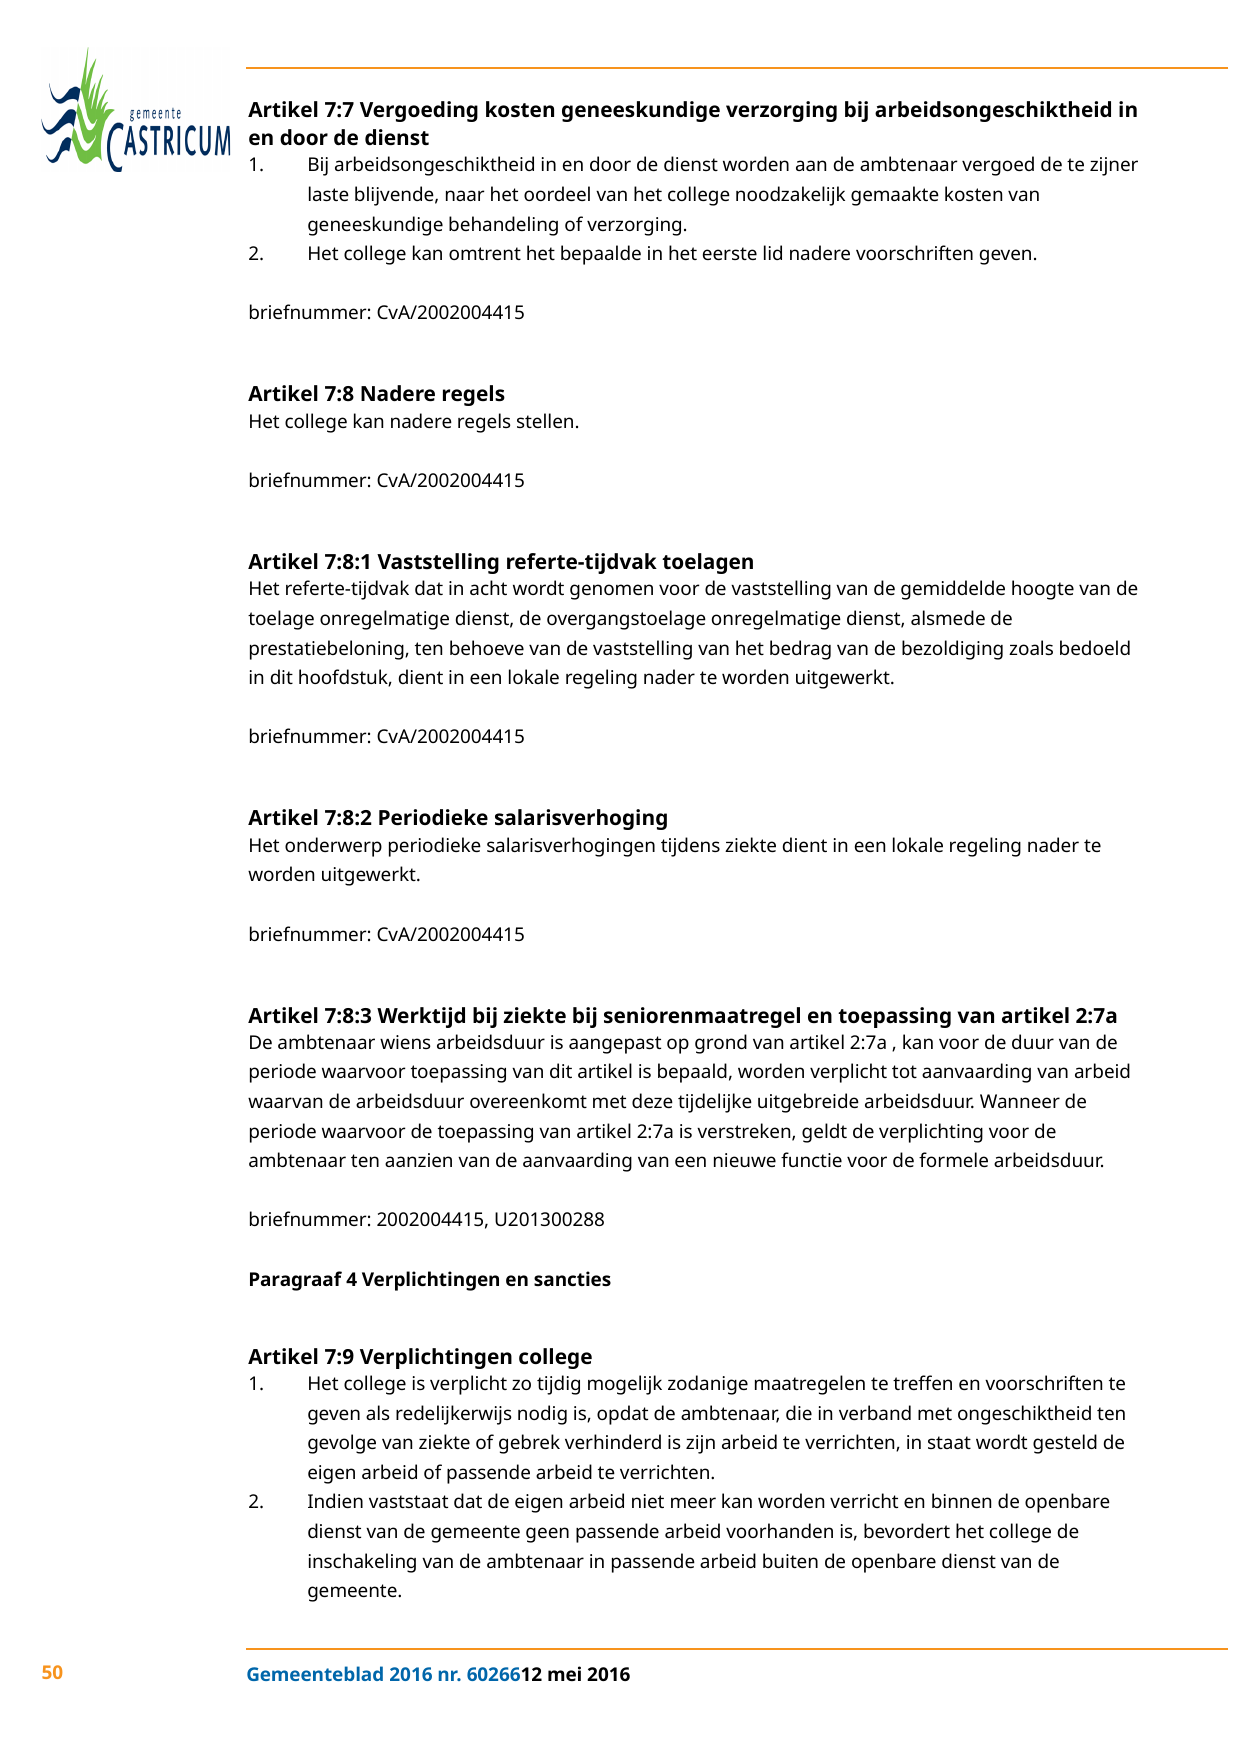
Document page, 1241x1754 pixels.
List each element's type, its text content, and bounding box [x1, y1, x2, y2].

list Bij arbeidsongeschiktheid in en door de dienst worden aan de ambtenaar vergoed de te zijner laste blijvende, naar het oordeel van het college noodzakelijk gemaakte kosten van geneeskundige behandeling of verzorging. [248, 152, 1152, 237]
picture [41, 47, 231, 172]
text Artikel 7:7 Vergoeding kosten geneeskundige verzorging bij arbeidsongeschiktheid in en door de dienst [248, 95, 1152, 152]
text De ambtenaar wiens arbeidsduur is aangepast op grond van artikel 2:7a , kan voor de duur van de periode waarvoor toepassing van dit artikel is bepaald, worden verplicht tot aanvaarding van arbeid waarvan de arbeidsduur overeenkomt met deze tijdelijke uitgebreide arbeidsduur. Wanneer de periode waarvoor de toepassing van artikel 2:7a is verstreken, geldt de verplichting voor de ambtenaar ten aanzien van de aanvaarding van een nieuwe functie voor de formele arbeidsduur. [248, 1029, 1152, 1173]
list Indien vaststaat dat de eigen arbeid niet meer kan worden verricht en binnen de openbare dienst van de gemeente geen passende arbeid voorhanden is, bevordert het college de inschakeling van de ambtenaar in passende arbeid buiten de openbare dienst van de gemeente. [248, 1489, 1152, 1603]
text Artikel 7:8 Nadere regels [248, 379, 1152, 408]
text briefnummer: CvA/2002004415 [248, 723, 1152, 749]
list Het college is verplicht zo tijdig mogelijk zodanige maatregelen te treffen en voorschriften te geven als redelijkerwijs nodig is, opdat de ambtenaar, die in verband met ongeschiktheid ten gevolge van ziekte of gebrek verhinderd is zijn arbeid te verrichten, in staat wordt gesteld de eigen arbeid of passende arbeid te verrichten. [248, 1370, 1152, 1485]
text Het college kan nadere regels stellen. [248, 408, 1152, 434]
text Artikel 7:9 Verplichtingen college [248, 1342, 1152, 1370]
list Het college kan omtrent het bepaalde in het eerste lid nadere voorschriften geven. [248, 240, 1152, 266]
text Het onderwerp periodieke salarisverhogingen tijdens ziekte dient in een lokale regeling nader te worden uitgewerkt. [248, 832, 1152, 887]
text briefnummer: CvA/2002004415 [248, 467, 1152, 493]
text Artikel 7:8:1 Vaststelling referte-tijdvak toelagen [248, 547, 1152, 576]
text briefnummer: CvA/2002004415 [248, 299, 1152, 325]
text Paragraaf 4 Verplichtingen en sancties [248, 1266, 1152, 1292]
text briefnummer: 2002004415, U201300288 [248, 1207, 1152, 1232]
text Het referte-tijdvak dat in acht wordt genomen voor de vaststelling van de gemiddelde hoogte van de toelage onregelmatige dienst, de overgangstoelage onregelmatige dienst, alsmede de prestatiebeloning, ten behoeve van de vaststelling van het bedrag van de bezoldiging zoals bedoeld in dit hoofdstuk, dient in een lokale regeling nader te worden uitgewerkt. [248, 576, 1152, 690]
text Artikel 7:8:3 Werktijd bij ziekte bij seniorenmaatregel en toepassing van artikel 2:7a [248, 1001, 1152, 1029]
text Artikel 7:8:2 Periodieke salarisverhoging [248, 803, 1152, 832]
text briefnummer: CvA/2002004415 [248, 921, 1152, 946]
